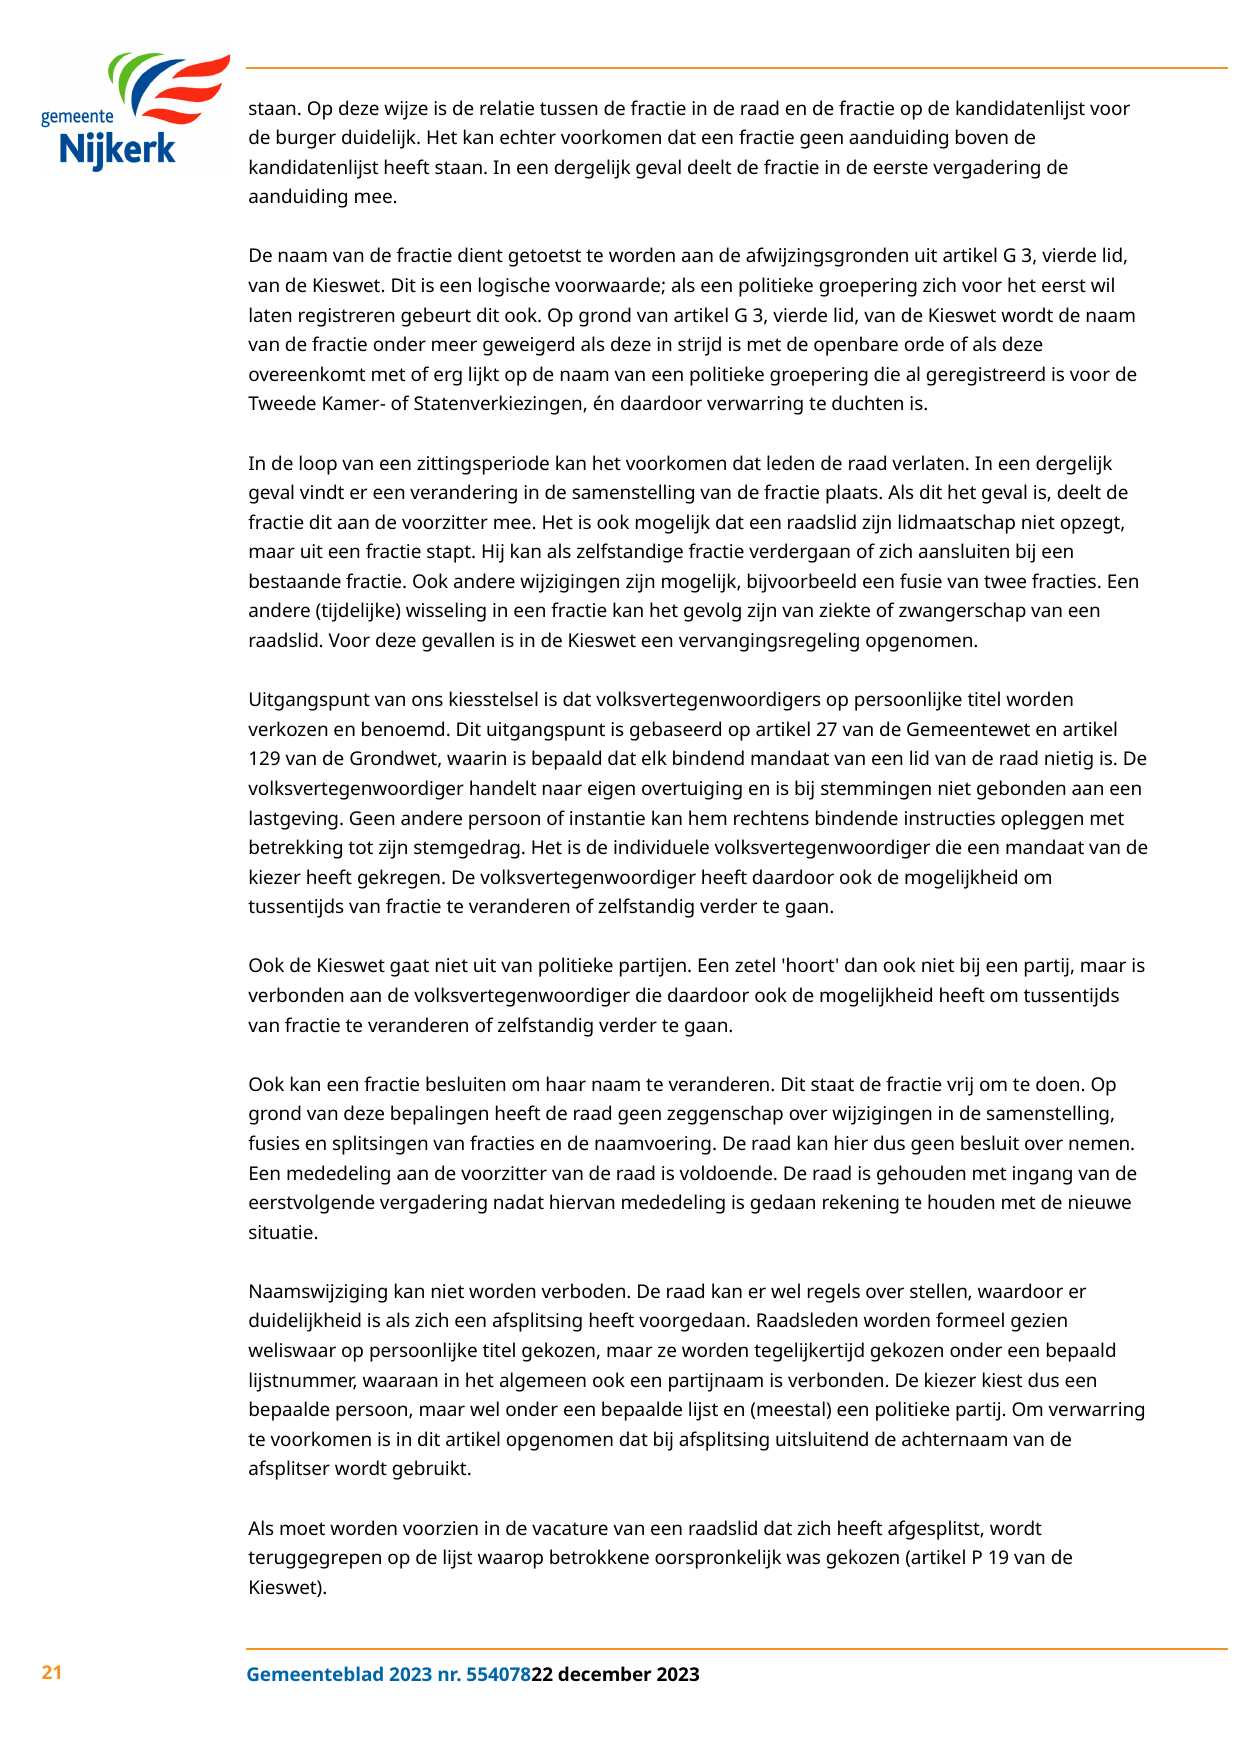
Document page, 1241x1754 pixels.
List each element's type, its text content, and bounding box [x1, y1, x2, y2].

text Als moet worden voorzien in de vacature van een raadslid dat zich heeft afgesplitst, wordt teruggegrepen op de lijst waarop betrokkene oorspronkelijk was gekozen (artikel P 19 van de Kieswet). [248, 1515, 1152, 1600]
text Ook kan een fractie besluiten om haar naam te veranderen. Dit staat de fractie vrij om te doen. Op grond van deze bepalingen heeft de raad geen zeggenschap over wijzigingen in de samenstelling, fusies en splitsingen van fracties en de naamvoering. De raad kan hier dus geen besluit over nemen. Een mededeling aan de voorzitter van de raad is voldoende. De raad is gehouden met ingang van de eerstvolgende vergadering nadat hiervan mededeling is gedaan rekening te houden met de nieuwe situatie. [248, 1071, 1152, 1245]
text De naam van de fractie dient getoetst te worden aan de afwijzingsgronden uit artikel G 3, vierde lid, van de Kieswet. Dit is een logische voorwaarde; als een politieke groepering zich voor het eerst wil laten registreren gebeurt dit ook. Op grond van artikel G 3, vierde lid, van de Kieswet wordt de naam van de fractie onder meer geweigerd als deze in strijd is met de openbare orde of als deze overeenkomt met of erg lijkt op de naam van een politieke groepering die al geregistreerd is voor de Tweede Kamer- of Statenverkiezingen, én daardoor verwarring te duchten is. [248, 243, 1152, 416]
text Ook de Kieswet gaat niet uit van politieke partijen. Een zetel 'hoort' dan ook niet bij een partij, maar is verbonden aan de volksvertegenwoordiger die daardoor ook de mogelijkheid heeft om tussentijds van fractie te veranderen of zelfstandig verder te gaan. [248, 953, 1152, 1038]
text Naamswijziging kan niet worden verboden. De raad kan er wel regels over stellen, waardoor er duidelijkheid is als zich een afsplitsing heeft voorgedaan. Raadsleden worden formeel gezien weliswaar op persoonlijke titel gekozen, maar ze worden tegelijkertijd gekozen onder een bepaald lijstnummer, waaraan in het algemeen ook een partijnaam is verbonden. De kiezer kiest dus een bepaalde persoon, maar wel onder een bepaalde lijst en (meestal) een politieke partij. Om verwarring te voorkomen is in dit artikel opgenomen dat bij afsplitsing uitsluitend de achternaam van de afsplitser wordt gebruikt. [248, 1278, 1152, 1481]
text In de loop van een zittingsperiode kan het voorkomen dat leden de raad verlaten. In een dergelijk geval vindt er een verandering in de samenstelling van de fractie plaats. Als dit het geval is, deelt de fractie dit aan de voorzitter mee. Het is ook mogelijk dat een raadslid zijn lidmaatschap niet opzegt, maar uit een fractie stapt. Hij kan als zelfstandige fractie verdergaan of zich aansluiten bij een bestaande fractie. Ook andere wijzigingen zijn mogelijk, bijvoorbeeld een fusie van twee fracties. Een andere (tijdelijke) wisseling in een fractie kan het gevolg zijn van ziekte of zwangerschap van een raadslid. Voor deze gevallen is in de Kieswet een vervangingsregeling opgenomen. [248, 450, 1152, 653]
text Uitgangspunt van ons kiesstelsel is dat volksvertegenwoordigers op persoonlijke titel worden verkozen en benoemd. Dit uitgangspunt is gebaseerd op artikel 27 van de Gemeentewet en artikel 129 van de Grondwet, waarin is bepaald dat elk bindend mandaat van een lid van de raad nietig is. De volksvertegenwoordiger handelt naar eigen overtuiging en is bij stemmingen niet gebonden aan een lastgeving. Geen andere persoon of instantie kan hem rechtens bindende instructies opleggen met betrekking tot zijn stemgedrag. Het is de individuele volksvertegenwoordiger die een mandaat van de kiezer heeft gekregen. De volksvertegenwoordiger heeft daardoor ook de mogelijkheid om tussentijds van fractie te veranderen of zelfstandig verder te gaan. [248, 686, 1152, 919]
text staan. Op deze wijze is de relatie tussen de fractie in de raad en de fractie op de kandidatenlijst voor de burger duidelijk. Het kan echter voorkomen dat een fractie geen aanduiding boven de kandidatenlijst heeft staan. In een dergelijk geval deelt de fractie in de eerste vergadering de aanduiding mee. [248, 95, 1152, 209]
picture [41, 47, 231, 172]
